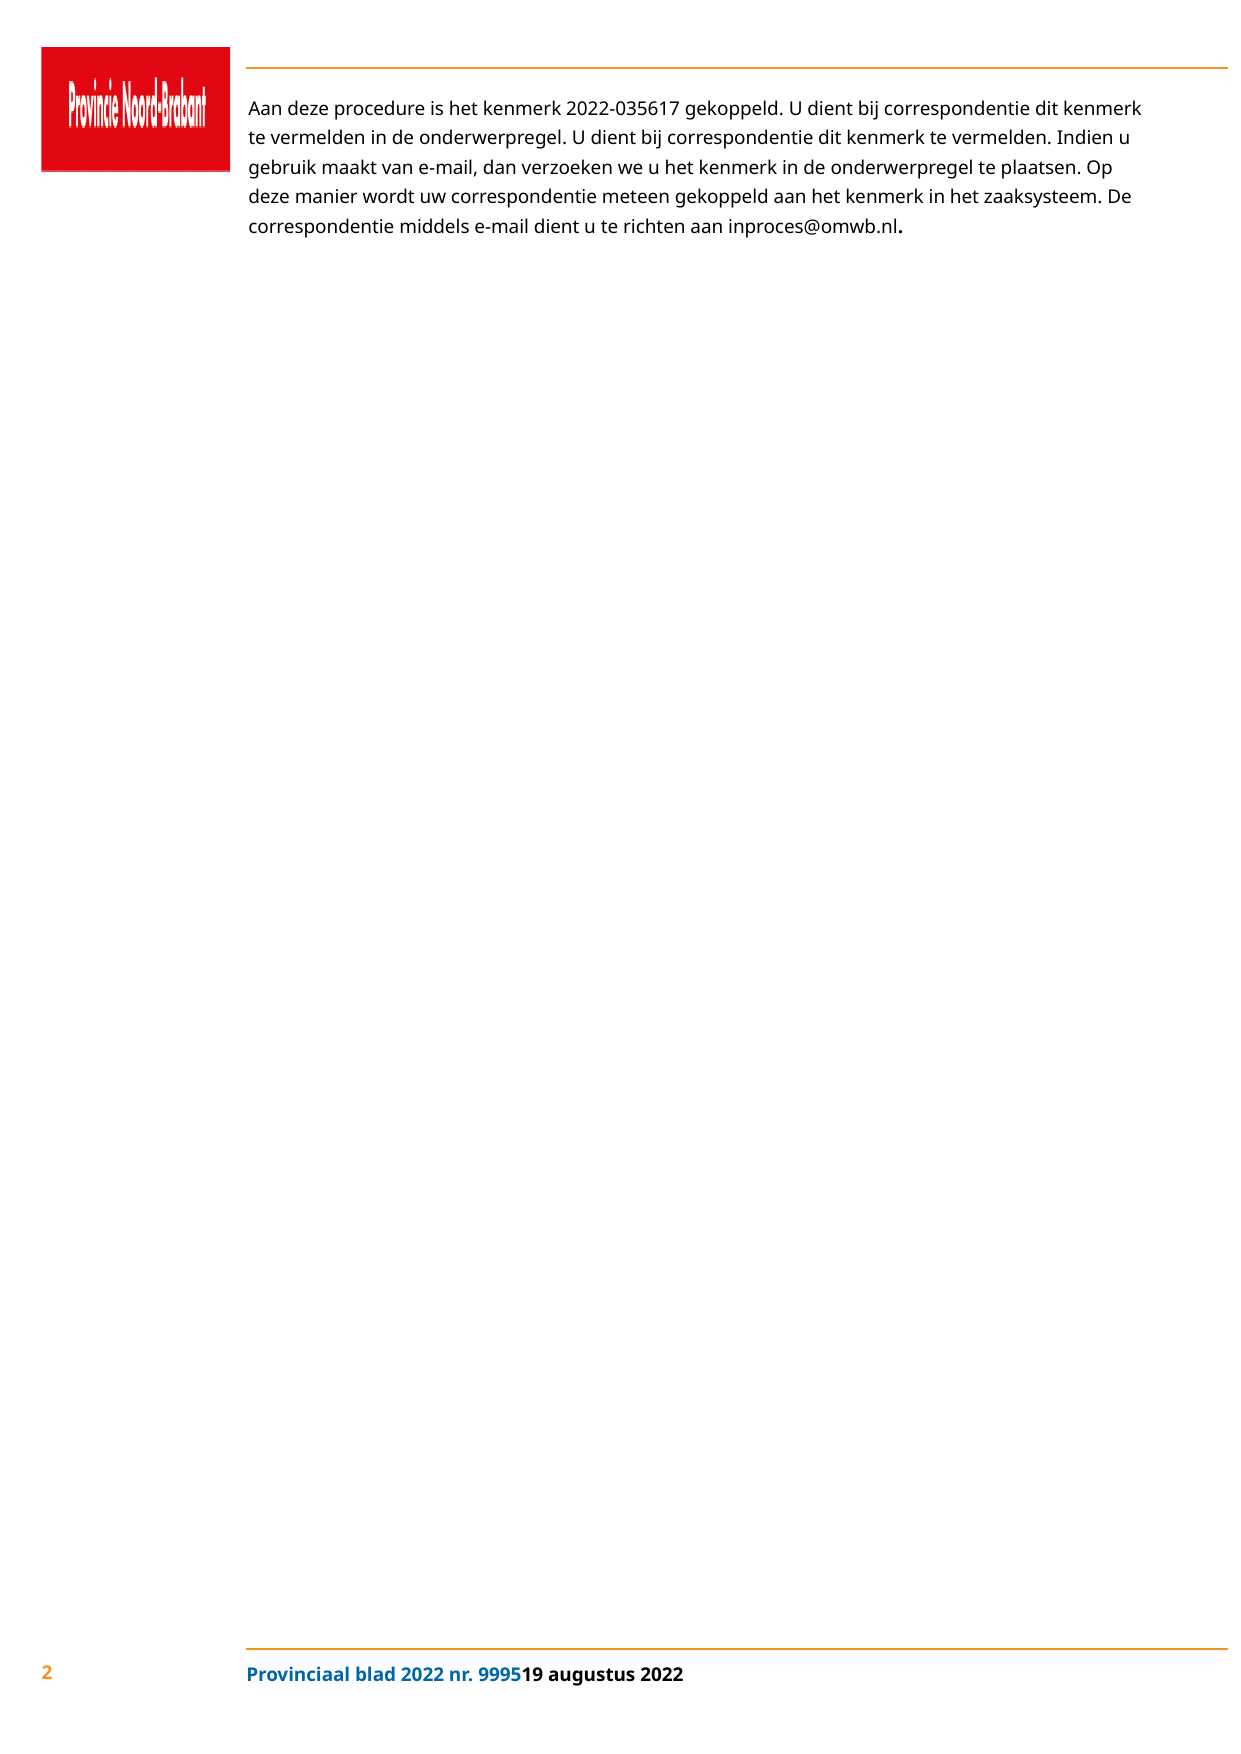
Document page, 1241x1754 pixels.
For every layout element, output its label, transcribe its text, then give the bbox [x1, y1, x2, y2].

text Aan deze procedure is het kenmerk 2022-035617 gekoppeld. U dient bij correspondentie dit kenmerk te vermelden in de onderwerpregel. U dient bij correspondentie dit kenmerk te vermelden. Indien u gebruik maakt van e-mail, dan verzoeken we u het kenmerk in de onderwerpregel te plaatsen. Op deze manier wordt uw correspondentie meteen gekoppeld aan het kenmerk in het zaaksysteem. De correspondentie middels e-mail dient u te richten aan inproces@omwb.nl. [248, 95, 1152, 239]
picture [41, 47, 231, 172]
